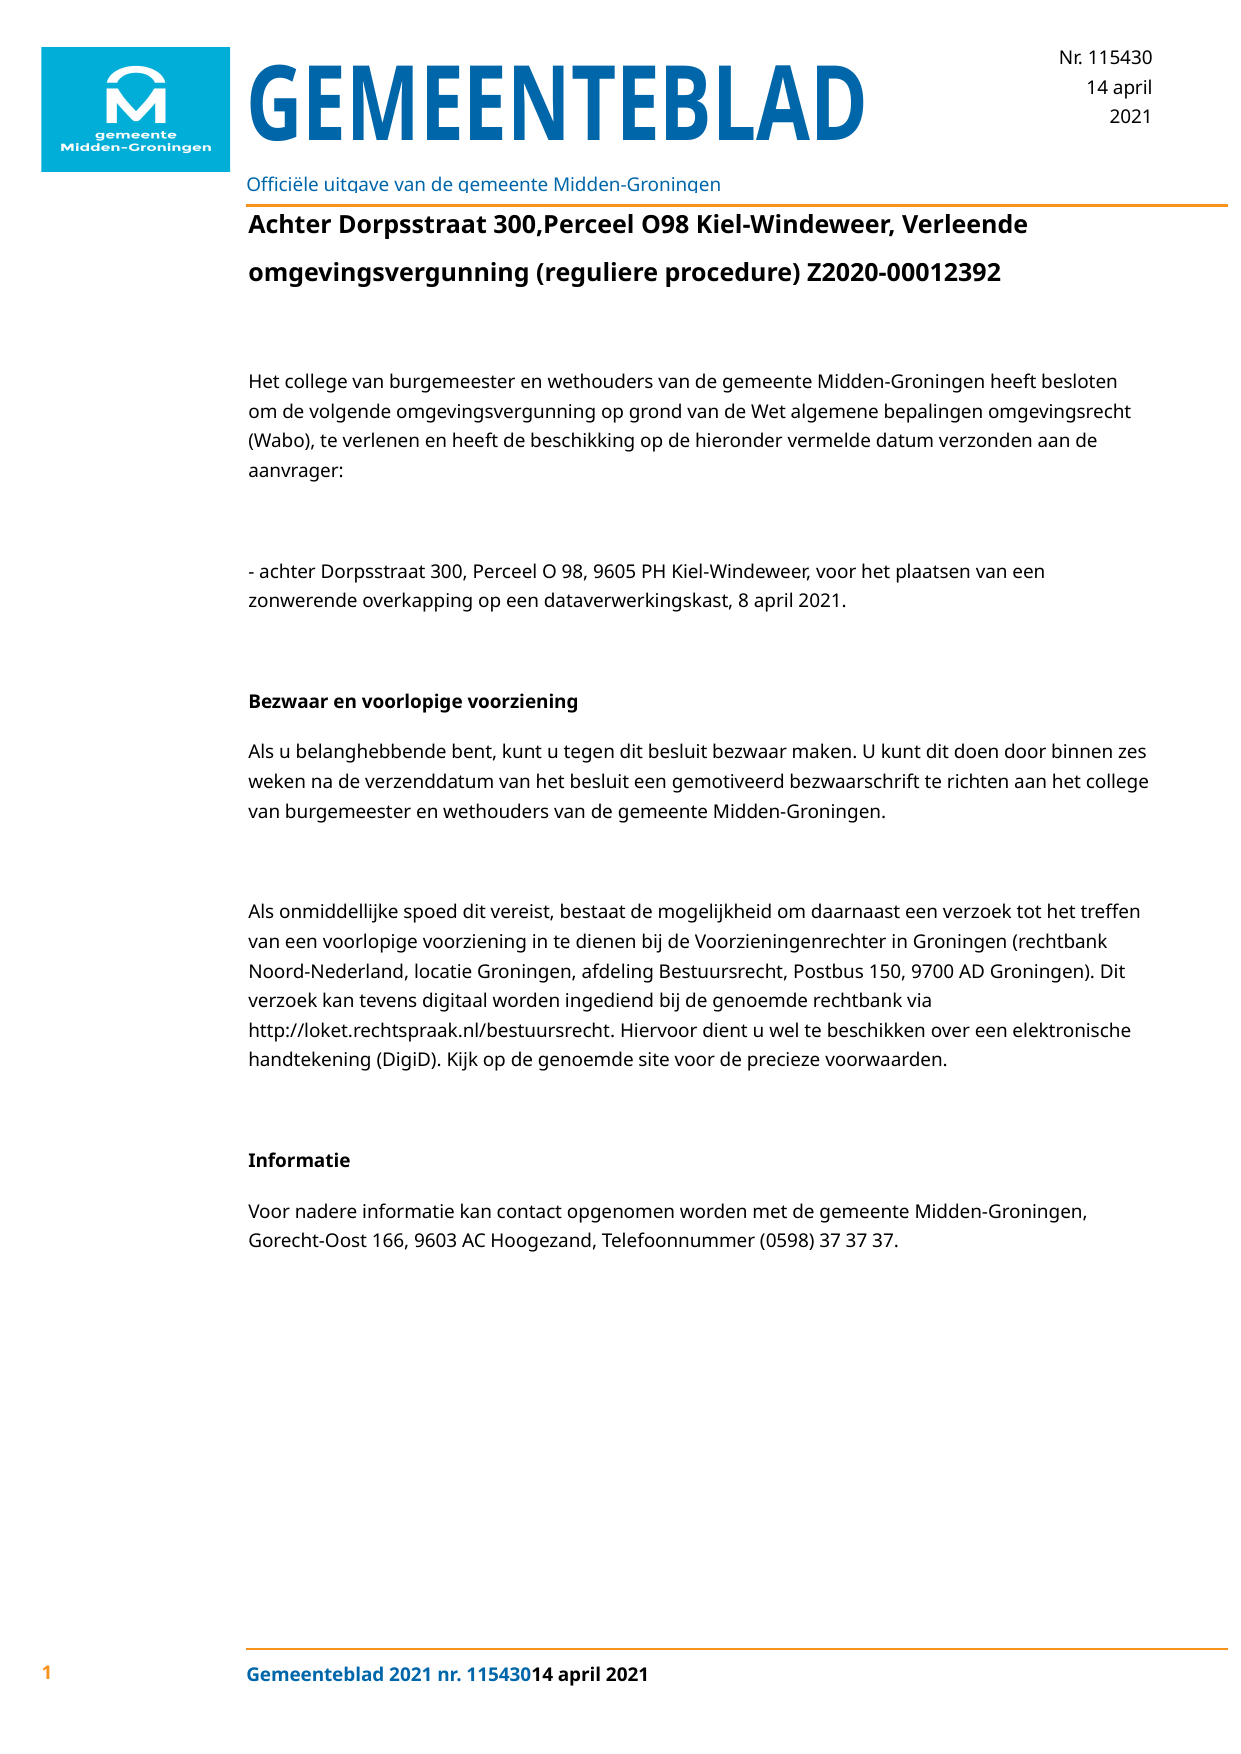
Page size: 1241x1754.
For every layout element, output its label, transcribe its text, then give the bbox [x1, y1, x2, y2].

text Bezwaar en voorlopige voorziening [248, 688, 1152, 714]
text Achter Dorpsstraat 300,Perceel O98 Kiel-Windeweer, Verleende omgevingsvergunning (reguliere procedure) Z2020-00012392 [248, 207, 1152, 288]
picture [184, 146, 190, 153]
text Informatie [248, 1147, 1152, 1173]
picture [107, 89, 165, 122]
text - achter Dorpsstraat 300, Perceel O 98, 9605 PH Kiel-Windeweer, voor het plaatsen van een zonwerende overkapping op een dataverwerkingskast, 8 april 2021. [248, 558, 1152, 613]
text Voor nadere informatie kan contact opgenomen worden met de gemeente Midden-Groningen, Gorecht-Oost 166, 9603 AC Hoogezand, Telefoonnummer (0598) 37 37 37. [248, 1198, 1152, 1253]
text Het college van burgemeester en wethouders van de gemeente Midden-Groningen heeft besloten om de volgende omgevingsvergunning op grond van de Wet algemene bepalingen omgevingsrecht (Wabo), te verlenen en heeft de beschikking op de hieronder vermelde datum verzonden aan de aanvrager: [248, 368, 1152, 483]
text Als onmiddellijke spoed dit vereist, bestaat de mogelijkheid om daarnaast een verzoek tot het treffen van een voorlopige voorziening in te dienen bij de Voorzieningenrechter in Groningen (rechtbank Noord-Nederland, locatie Groningen, afdeling Bestuursrecht, Postbus 150, 9700 AD Groningen). Dit verzoek kan tevens digitaal worden ingediend bij de genoemde rechtbank via http://loket.rechtspraak.nl/bestuursrecht. Hiervoor dient u wel te beschikken over een elektronische handtekening (DigiD). Kijk op de genoemde site voor de precieze voorwaarden. [248, 899, 1152, 1072]
text Als u belanghebbende bent, kunt u tegen dit besluit bezwaar maken. U kunt dit doen door binnen zes weken na de verzenddatum van het besluit een gemotiveerd bezwaarschrift te richten aan het college van burgemeester en wethouders van de gemeente Midden-Groningen. [248, 739, 1152, 824]
picture [108, 66, 164, 82]
